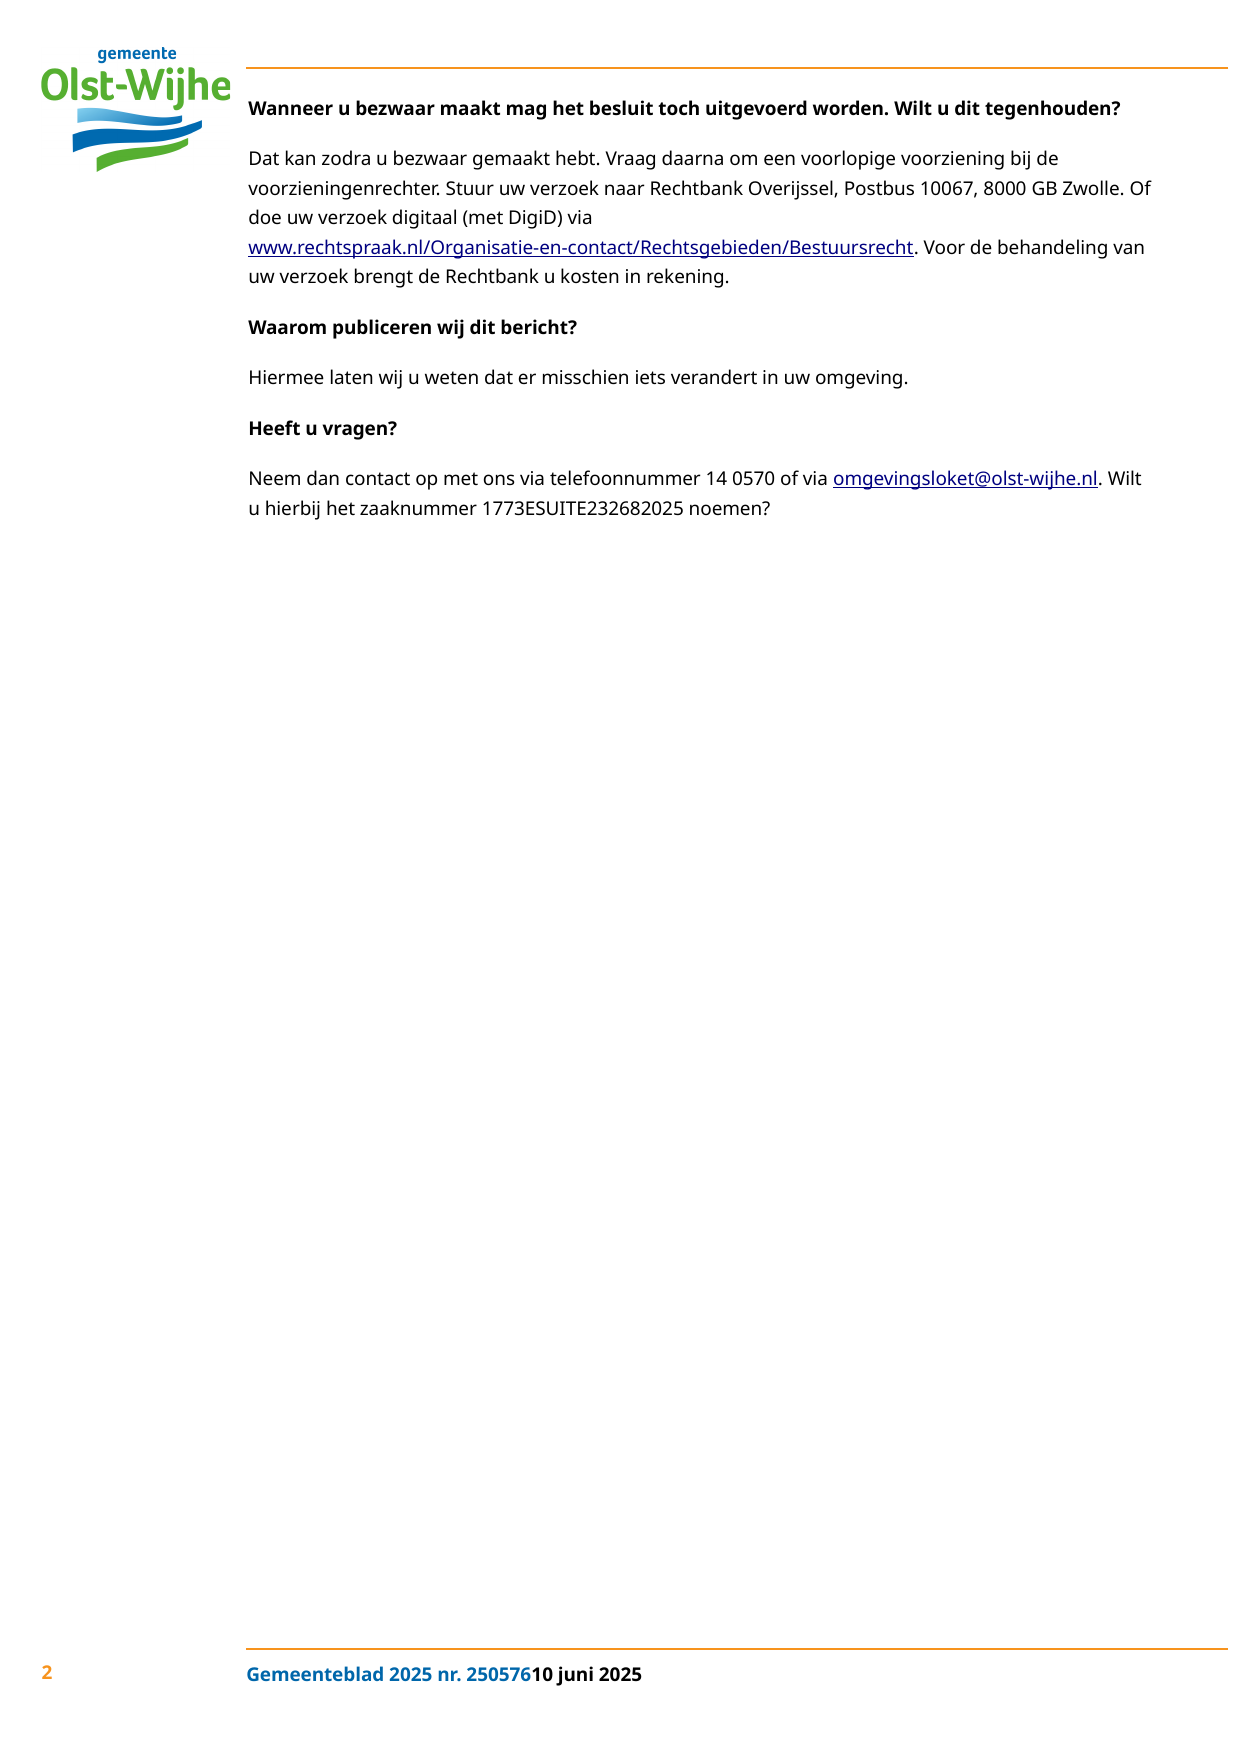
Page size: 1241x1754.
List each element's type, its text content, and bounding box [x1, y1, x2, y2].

picture [41, 47, 231, 172]
text Wanneer u bezwaar maakt mag het besluit toch uitgevoerd worden. Wilt u dit tegenhouden? [248, 95, 1152, 121]
text Dat kan zodra u bezwaar gemaakt hebt. Vraag daarna om een voorlopige voorziening bij de voorzieningenrechter. Stuur uw verzoek naar Rechtbank Overijssel, Postbus 10067, 8000 GB Zwolle. Of doe uw verzoek digitaal (met DigiD) via www.rechtspraak.nl/Organisatie-en-contact/Rechtsgebieden/Bestuursrecht. Voor de behandeling van uw verzoek brengt de Rechtbank u kosten in rekening. [248, 145, 1152, 289]
text Heeft u vragen? [248, 415, 1152, 441]
text Neem dan contact op met ons via telefoonnummer 14 0570 of via omgevingsloket@olst-wijhe.nl. Wilt u hierbij het zaaknummer 1773ESUITE232682025 noemen? [248, 465, 1152, 521]
text Waarom publiceren wij dit bericht? [248, 314, 1152, 340]
text Hiermee laten wij u weten dat er misschien iets verandert in uw omgeving. [248, 364, 1152, 390]
